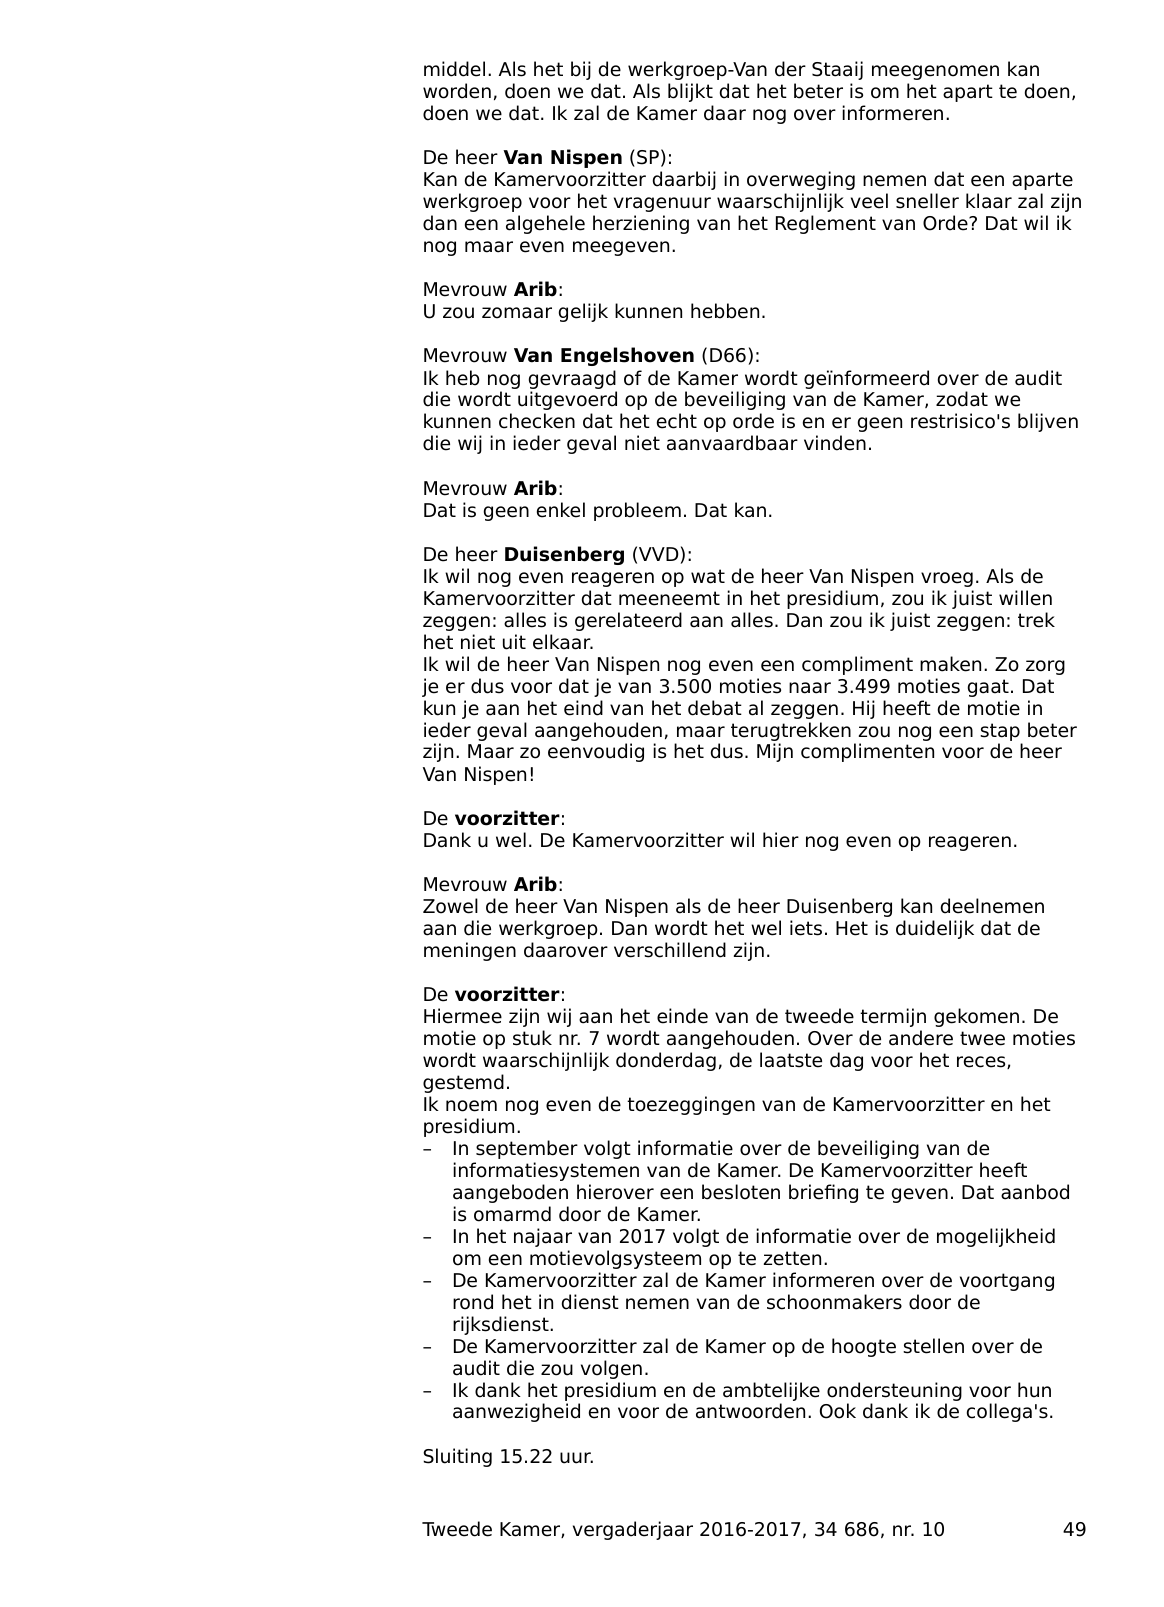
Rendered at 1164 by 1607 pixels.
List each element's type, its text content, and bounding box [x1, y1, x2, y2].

text De voorzitter: [422, 808, 1087, 829]
text De heer Van Nispen (SP): [422, 147, 1087, 169]
text – De Kamervoorzitter zal de Kamer informeren over de voortgang rond het in dienst nemen van de schoonmakers door de rijksdienst. [422, 1269, 1087, 1336]
text De voorzitter: [422, 984, 1087, 1006]
text Kan de Kamervoorzitter daarbij in overweging nemen dat een aparte werkgroep voor het vragenuur waarschijnlijk veel sneller klaar zal zijn dan een algehele herziening van het Reglement van Orde? Dat wil ik nog maar even meegeven. [422, 169, 1087, 257]
text Mevrouw Arib: [422, 279, 1087, 301]
text Ik wil nog even reageren op wat de heer Van Nispen vroeg. Als de Kamervoorzitter dat meeneemt in het presidium, zou ik juist willen zeggen: alles is gerelateerd aan alles. Dan zou ik juist zeggen: trek het niet uit elkaar. [422, 566, 1087, 653]
text De heer Duisenberg (VVD): [422, 544, 1087, 566]
text – De Kamervoorzitter zal de Kamer op de hoogte stellen over de audit die zou volgen. [422, 1336, 1087, 1379]
text Mevrouw Arib: [422, 874, 1087, 896]
text Ik wil de heer Van Nispen nog even een compliment maken. Zo zorg je er dus voor dat je van 3.500 moties naar 3.499 moties gaat. Dat kun je aan het eind van het debat al zeggen. Hij heeft de motie in ieder geval aangehouden, maar terugtrekken zou nog een stap beter zijn. Maar zo eenvoudig is het dus. Mijn complimenten voor de heer Van Nispen! [422, 653, 1087, 785]
text middel. Als het bij de werkgroep-Van der Staaij meegenomen kan worden, doen we dat. Als blijkt dat het beter is om het apart te doen, doen we dat. Ik zal de Kamer daar nog over informeren. [422, 59, 1087, 125]
text Ik heb nog gevraagd of de Kamer wordt geïnformeerd over de audit die wordt uitgevoerd op de beveiliging van de Kamer, zodat we kunnen checken dat het echt op orde is en er geen restrisico's blijven die wij in ieder geval niet aanvaardbaar vinden. [422, 367, 1087, 455]
text Dank u wel. De Kamervoorzitter wil hier nog even op reageren. [422, 829, 1087, 852]
text Zowel de heer Van Nispen als de heer Duisenberg kan deelnemen aan die werkgroep. Dan wordt het wel iets. Het is duidelijk dat de meningen daarover verschillend zijn. [422, 896, 1087, 962]
text Sluiting 15.22 uur. [422, 1446, 1087, 1468]
text Dat is geen enkel probleem. Dat kan. [422, 499, 1087, 521]
text Ik noem nog even de toezeggingen van de Kamervoorzitter en het presidium. [422, 1094, 1087, 1138]
text – In september volgt informatie over de beveiliging van de informatiesystemen van de Kamer. De Kamervoorzitter heeft aangeboden hierover een besloten briefing te geven. Dat aanbod is omarmd door de Kamer. [422, 1138, 1087, 1226]
text Mevrouw Van Engelshoven (D66): [422, 345, 1087, 367]
text Mevrouw Arib: [422, 477, 1087, 499]
text Hiermee zijn wij aan het einde van de tweede termijn gekomen. De motie op stuk nr. 7 wordt aangehouden. Over de andere twee moties wordt waarschijnlijk donderdag, de laatste dag voor het reces, gestemd. [422, 1006, 1087, 1094]
text – Ik dank het presidium en de ambtelijke ondersteuning voor hun aanwezigheid en voor de antwoorden. Ook dank ik de collega's. [422, 1379, 1087, 1423]
text U zou zomaar gelijk kunnen hebben. [422, 301, 1087, 323]
text – In het najaar van 2017 volgt de informatie over de mogelijkheid om een motievolgsysteem op te zetten. [422, 1226, 1087, 1269]
